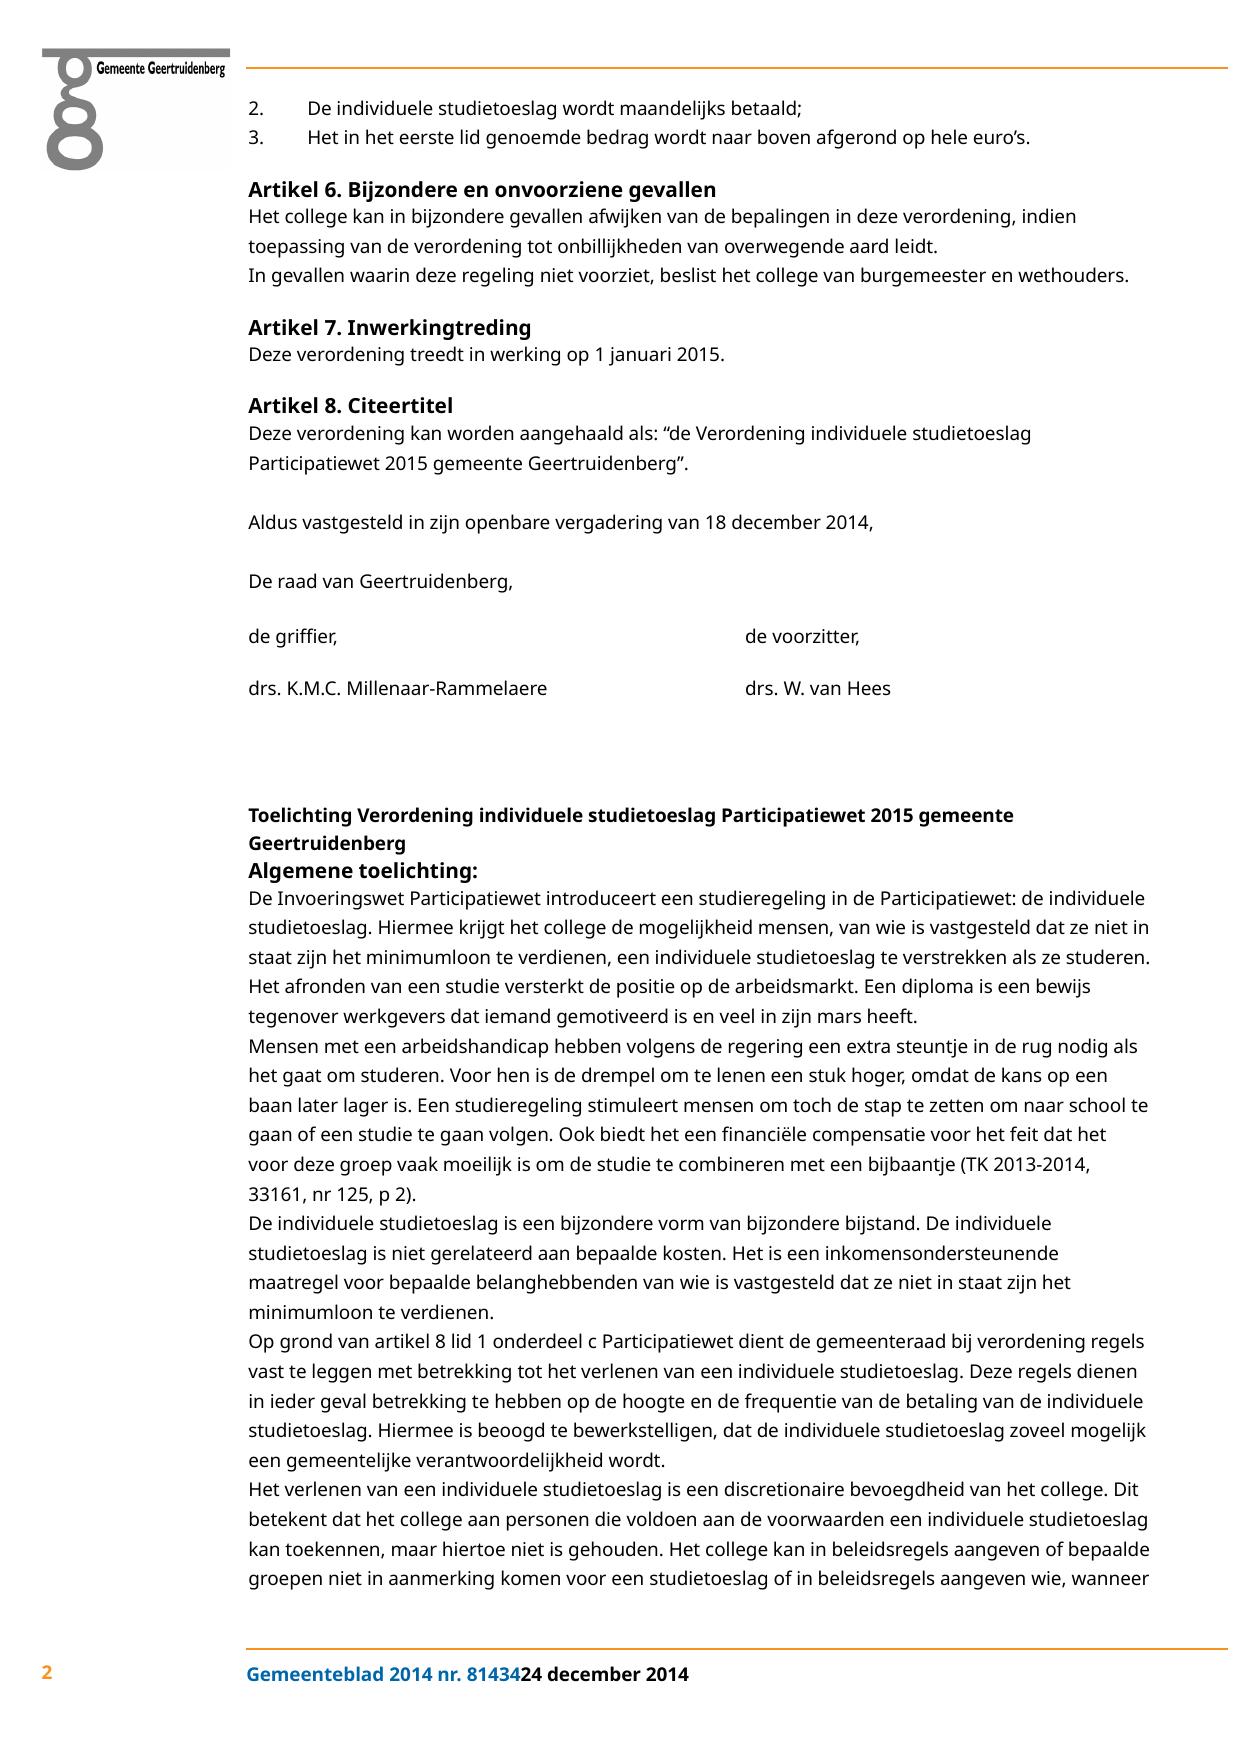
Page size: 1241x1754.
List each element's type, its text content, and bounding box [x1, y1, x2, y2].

text Het verlenen van een individuele studietoeslag is een discretionaire bevoegdheid van het college. Dit betekent dat het college aan personen die voldoen aan de voorwaarden een individuele studietoeslag kan toekennen, maar hiertoe niet is gehouden. Het college kan in beleidsregels aangeven of bepaalde groepen niet in aanmerking komen voor een studietoeslag of in beleidsregels aangeven wie, wanneer [248, 1477, 1152, 1591]
table_cell drs. K.M.C. Millenaar-Rammelaere [248, 675, 745, 730]
picture [41, 47, 231, 172]
text De raad van Geertruidenberg, [248, 568, 1152, 594]
table_cell [745, 649, 1152, 675]
text Deze verordening treedt in werking op 1 januari 2015. [248, 341, 1152, 367]
list Het in het eerste lid genoemde bedrag wordt naar boven afgerond op hele euro’s. [248, 124, 1152, 150]
table_header de voorzitter, [745, 623, 1152, 649]
list De individuele studietoeslag wordt maandelijks betaald; [248, 95, 1152, 121]
table_cell [248, 649, 745, 675]
text Toelichting Verordening individuele studietoeslag Participatiewet 2015 gemeente Geertruidenberg [248, 802, 1152, 857]
table_header de griffier, [248, 623, 745, 649]
text De Invoeringswet Participatiewet introduceert een studieregeling in de Participatiewet: de individuele studietoeslag. Hiermee krijgt het college de mogelijkheid mensen, van wie is vastgesteld dat ze niet in staat zijn het minimumloon te verdienen, een individuele studietoeslag te verstrekken als ze studeren. [248, 885, 1152, 970]
text Het college kan in bijzondere gevallen afwijken van de bepalingen in deze verordening, indien toepassing van de verordening tot onbillijkheden van overwegende aard leidt. [248, 203, 1152, 258]
text Op grond van artikel 8 lid 1 onderdeel c Participatiewet dient de gemeenteraad bij verordening regels vast te leggen met betrekking tot het verlenen van een individuele studietoeslag. Deze regels dienen in ieder geval betrekking te hebben op de hoogte en de frequentie van de betaling van de individuele studietoeslag. Hiermee is beoogd te bewerkstelligen, dat de individuele studietoeslag zoveel mogelijk een gemeentelijke verantwoordelijkheid wordt. [248, 1329, 1152, 1473]
text Aldus vastgesteld in zijn openbare vergadering van 18 december 2014, [248, 509, 1152, 534]
text De individuele studietoeslag is een bijzondere vorm van bijzondere bijstand. De individuele studietoeslag is niet gerelateerd aan bepaalde kosten. Het is een inkomensondersteunende maatregel voor bepaalde belanghebbenden van wie is vastgesteld dat ze niet in staat zijn het minimumloon te verdienen. [248, 1210, 1152, 1325]
text Algemene toelichting: [248, 857, 1152, 885]
text Mensen met een arbeidshandicap hebben volgens de regering een extra steuntje in de rug nodig als het gaat om studeren. Voor hen is de drempel om te lenen een stuk hoger, omdat de kans op een baan later lager is. Een studieregeling stimuleert mensen om toch de stap te zetten om naar school te gaan of een studie te gaan volgen. Ook biedt het een financiële compensatie voor het feit dat het voor deze groep vaak moeilijk is om de studie te combineren met een bijbaantje (TK 2013-2014, 33161, nr 125, p 2). [248, 1033, 1152, 1207]
text Het afronden van een studie versterkt de positie op de arbeidsmarkt. Een diploma is een bewijs tegenover werkgevers dat iemand gemotiveerd is en veel in zijn mars heeft. [248, 974, 1152, 1029]
table_cell drs. W. van Hees [745, 675, 1152, 730]
text Deze verordening kan worden aangehaald als: “de Verordening individuele studietoeslag Participatiewet 2015 gemeente Geertruidenberg”. [248, 420, 1152, 475]
text Artikel 6. Bijzondere en onvoorziene gevallen [248, 175, 1152, 203]
text Artikel 8. Citeertitel [248, 392, 1152, 420]
text Artikel 7. Inwerkingtreding [248, 313, 1152, 341]
text In gevallen waarin deze regeling niet voorziet, beslist het college van burgemeester en wethouders. [248, 262, 1152, 288]
